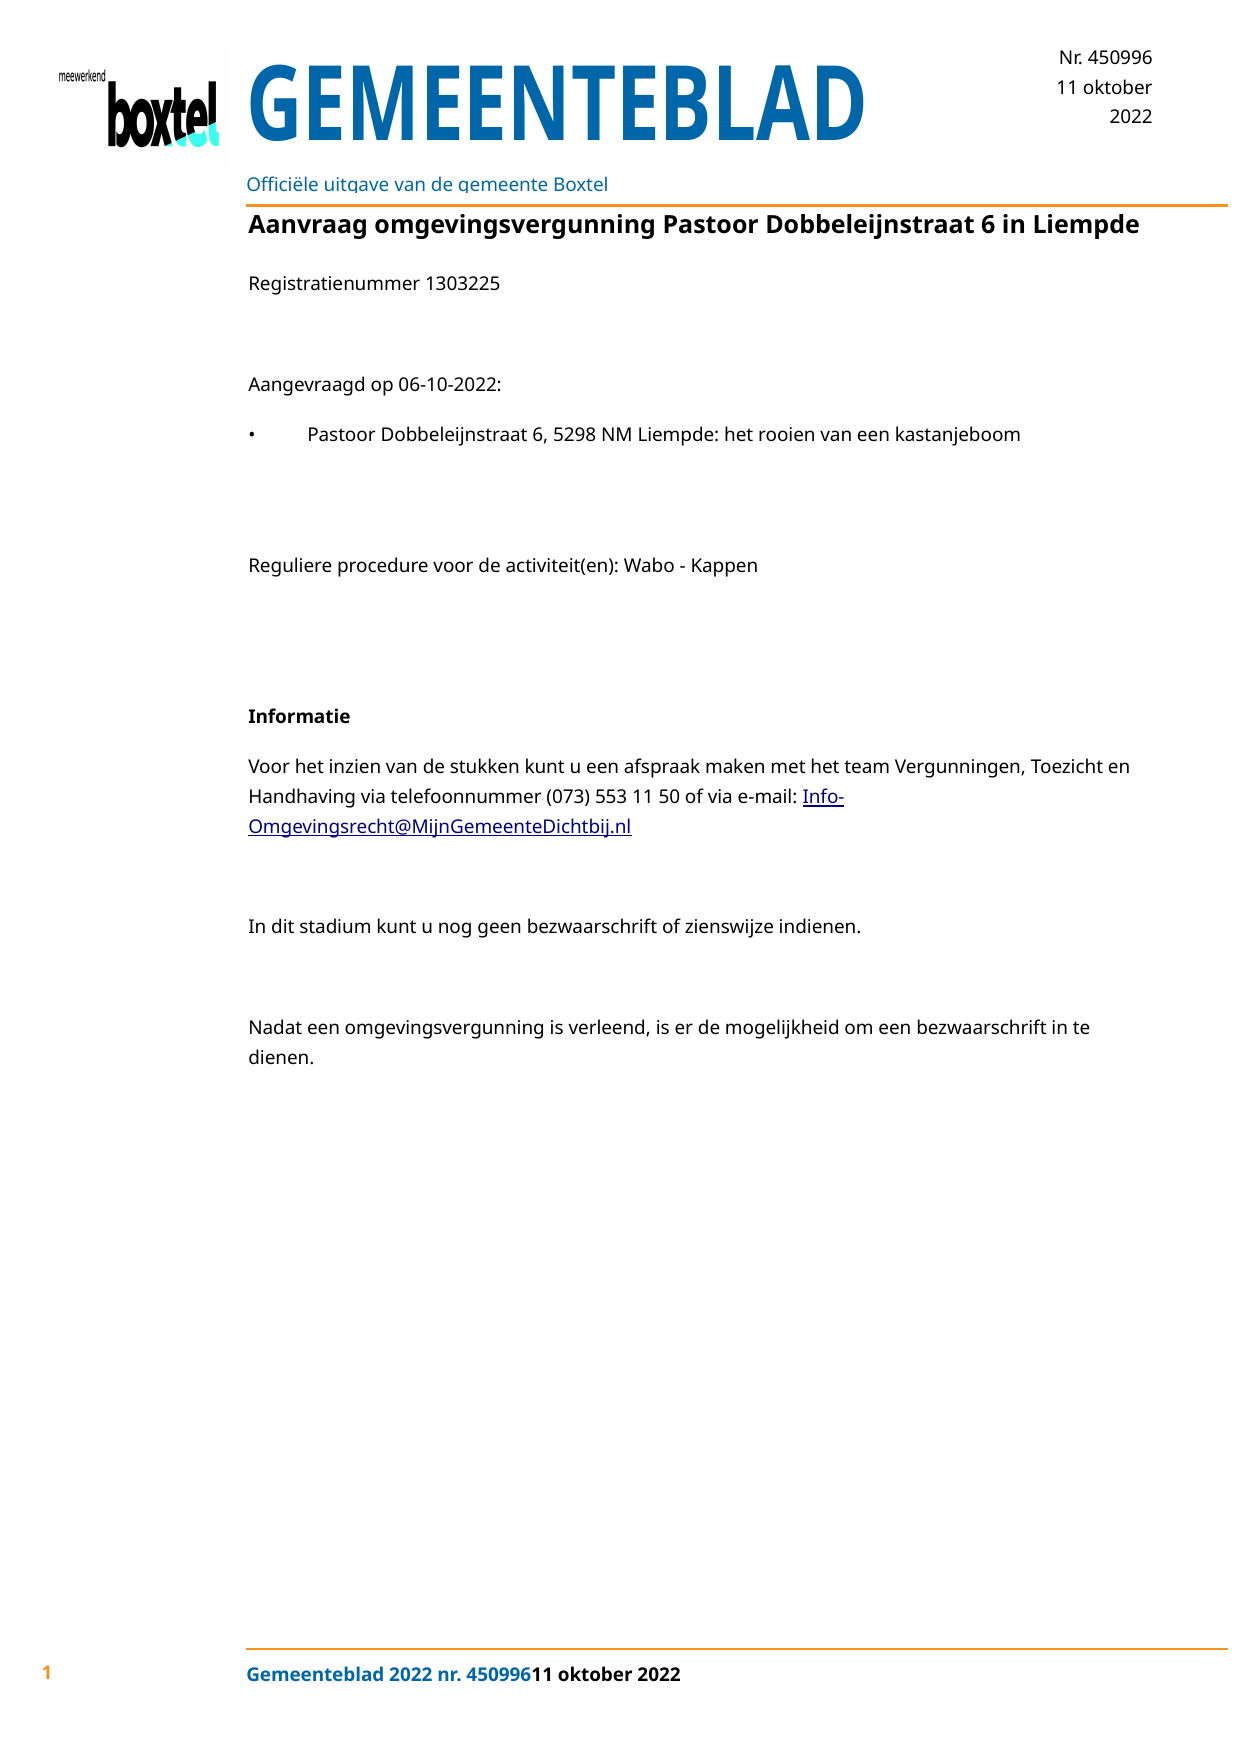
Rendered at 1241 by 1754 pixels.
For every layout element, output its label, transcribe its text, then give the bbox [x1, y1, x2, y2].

text Reguliere procedure voor de activiteit(en): Wabo - Kappen [248, 552, 1152, 578]
text Voor het inzien van de stukken kunt u een afspraak maken met het team Vergunningen, Toezicht en Handhaving via telefoonnummer (073) 553 11 50 of via e-mail: Info-Omgevingsrecht@MijnGemeenteDichtbij.nl [248, 754, 1152, 838]
list Pastoor Dobbeleijnstraat 6, 5298 NM Liempde: het rooien van een kastanjeboom [248, 422, 1152, 447]
text Registratienummer 1303225 [248, 270, 1152, 296]
text Nadat een omgevingsvergunning is verleend, is er de mogelijkheid om een bezwaarschrift in te dienen. [248, 1014, 1152, 1070]
text Aanvraag omgevingsvergunning Pastoor Dobbeleijnstraat 6 in Liempde [248, 207, 1152, 241]
picture [41, 47, 231, 172]
text Informatie [248, 703, 1152, 729]
text In dit stadium kunt u nog geen bezwaarschrift of zienswijze indienen. [248, 914, 1152, 939]
text Aangevraagd op 06-10-2022: [248, 371, 1152, 397]
